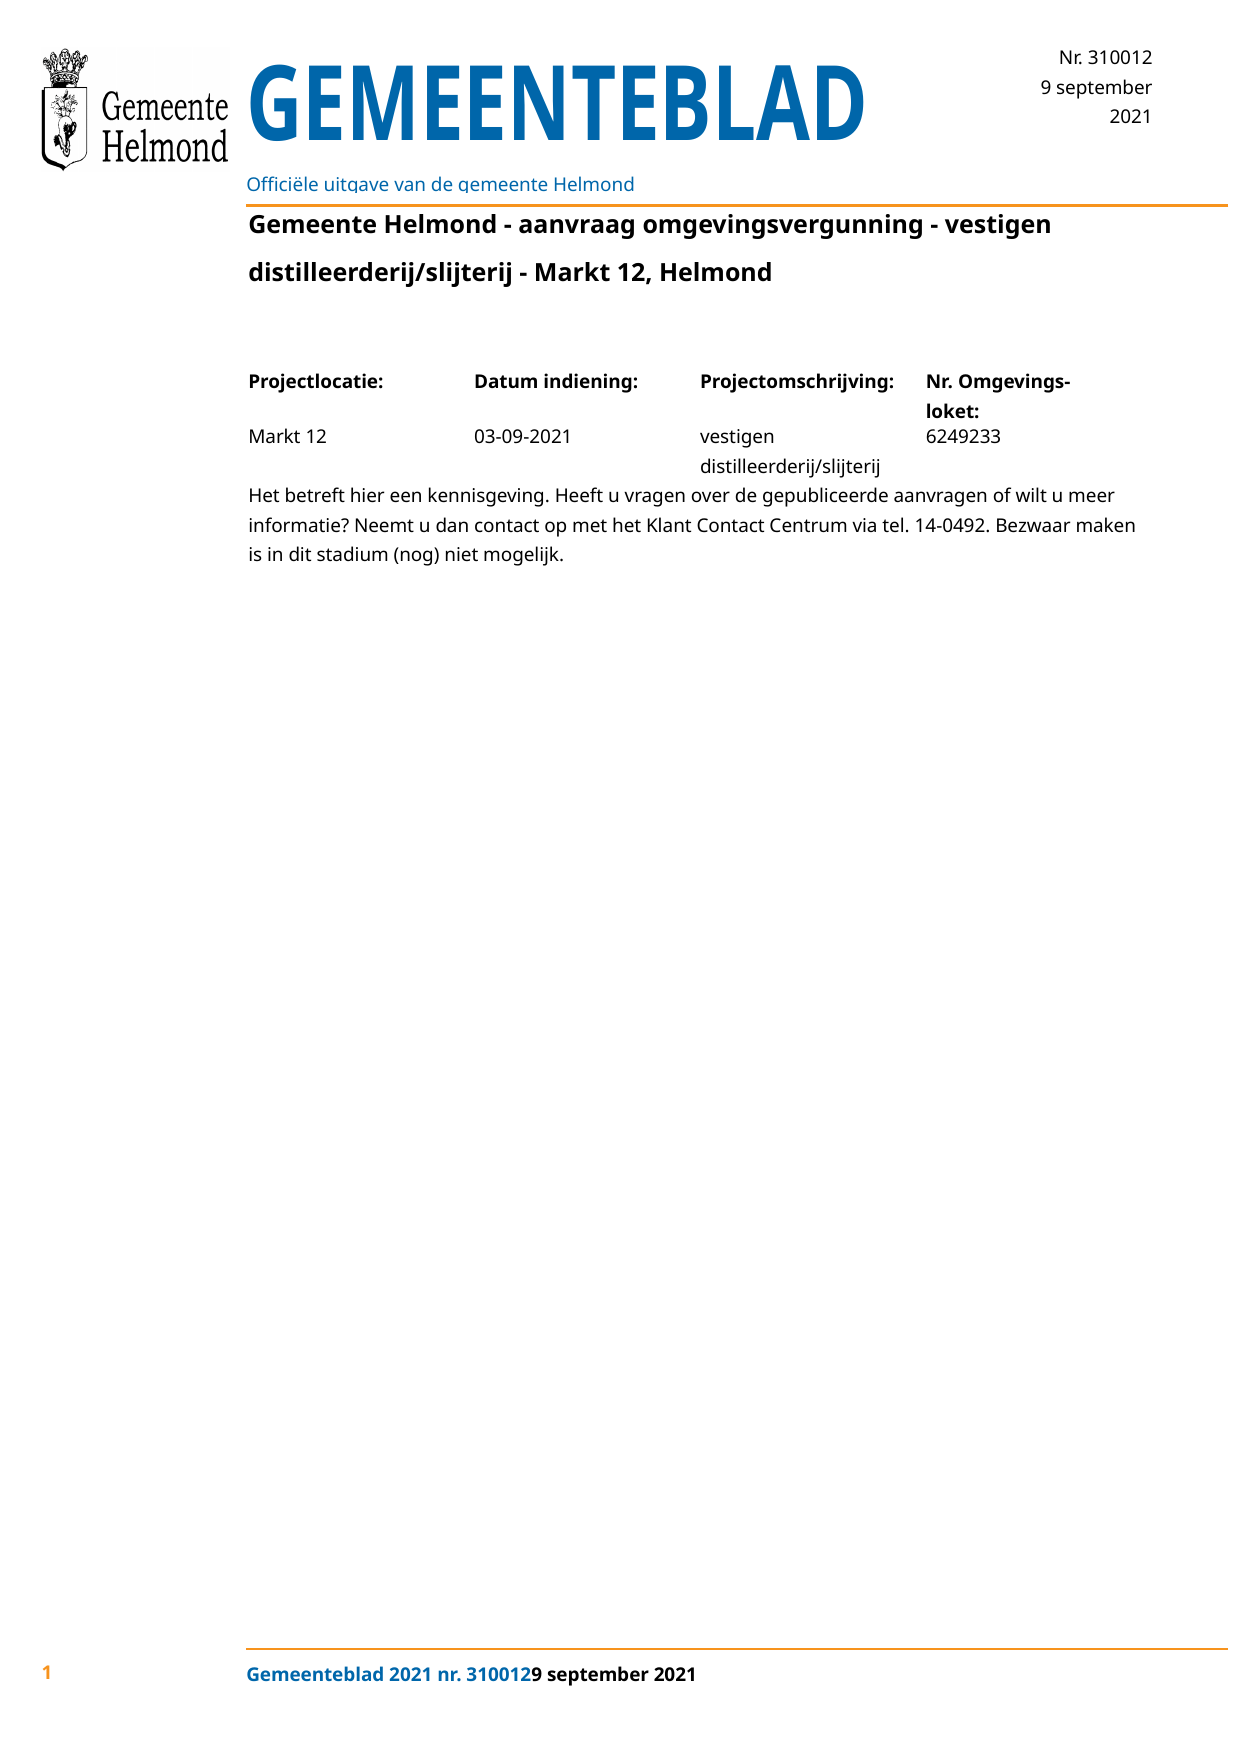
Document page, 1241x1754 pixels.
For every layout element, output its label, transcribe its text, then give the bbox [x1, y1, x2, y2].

table_header Projectomschrijving: [700, 369, 926, 424]
table_header Datum indiening: [474, 369, 700, 424]
table_header Nr. Omgevings- loket: [926, 369, 1152, 424]
table_header Projectlocatie: [248, 369, 474, 424]
table_cell Markt 12 [248, 424, 474, 479]
picture [41, 47, 231, 172]
text Gemeente Helmond - aanvraag omgevingsvergunning - vestigen distilleerderij/slijterij - Markt 12, Helmond [248, 207, 1152, 288]
table_cell vestigen distilleerderij/slijterij [700, 424, 926, 479]
table_cell 03-09-2021 [474, 424, 700, 479]
table_cell 6249233 [926, 424, 1152, 479]
text Het betreft hier een kennisgeving. Heeft u vragen over de gepubliceerde aanvragen of wilt u meer informatie? Neemt u dan contact op met het Klant Contact Centrum via tel. 14-0492. Bezwaar maken is in dit stadium (nog) niet mogelijk. [248, 482, 1152, 567]
